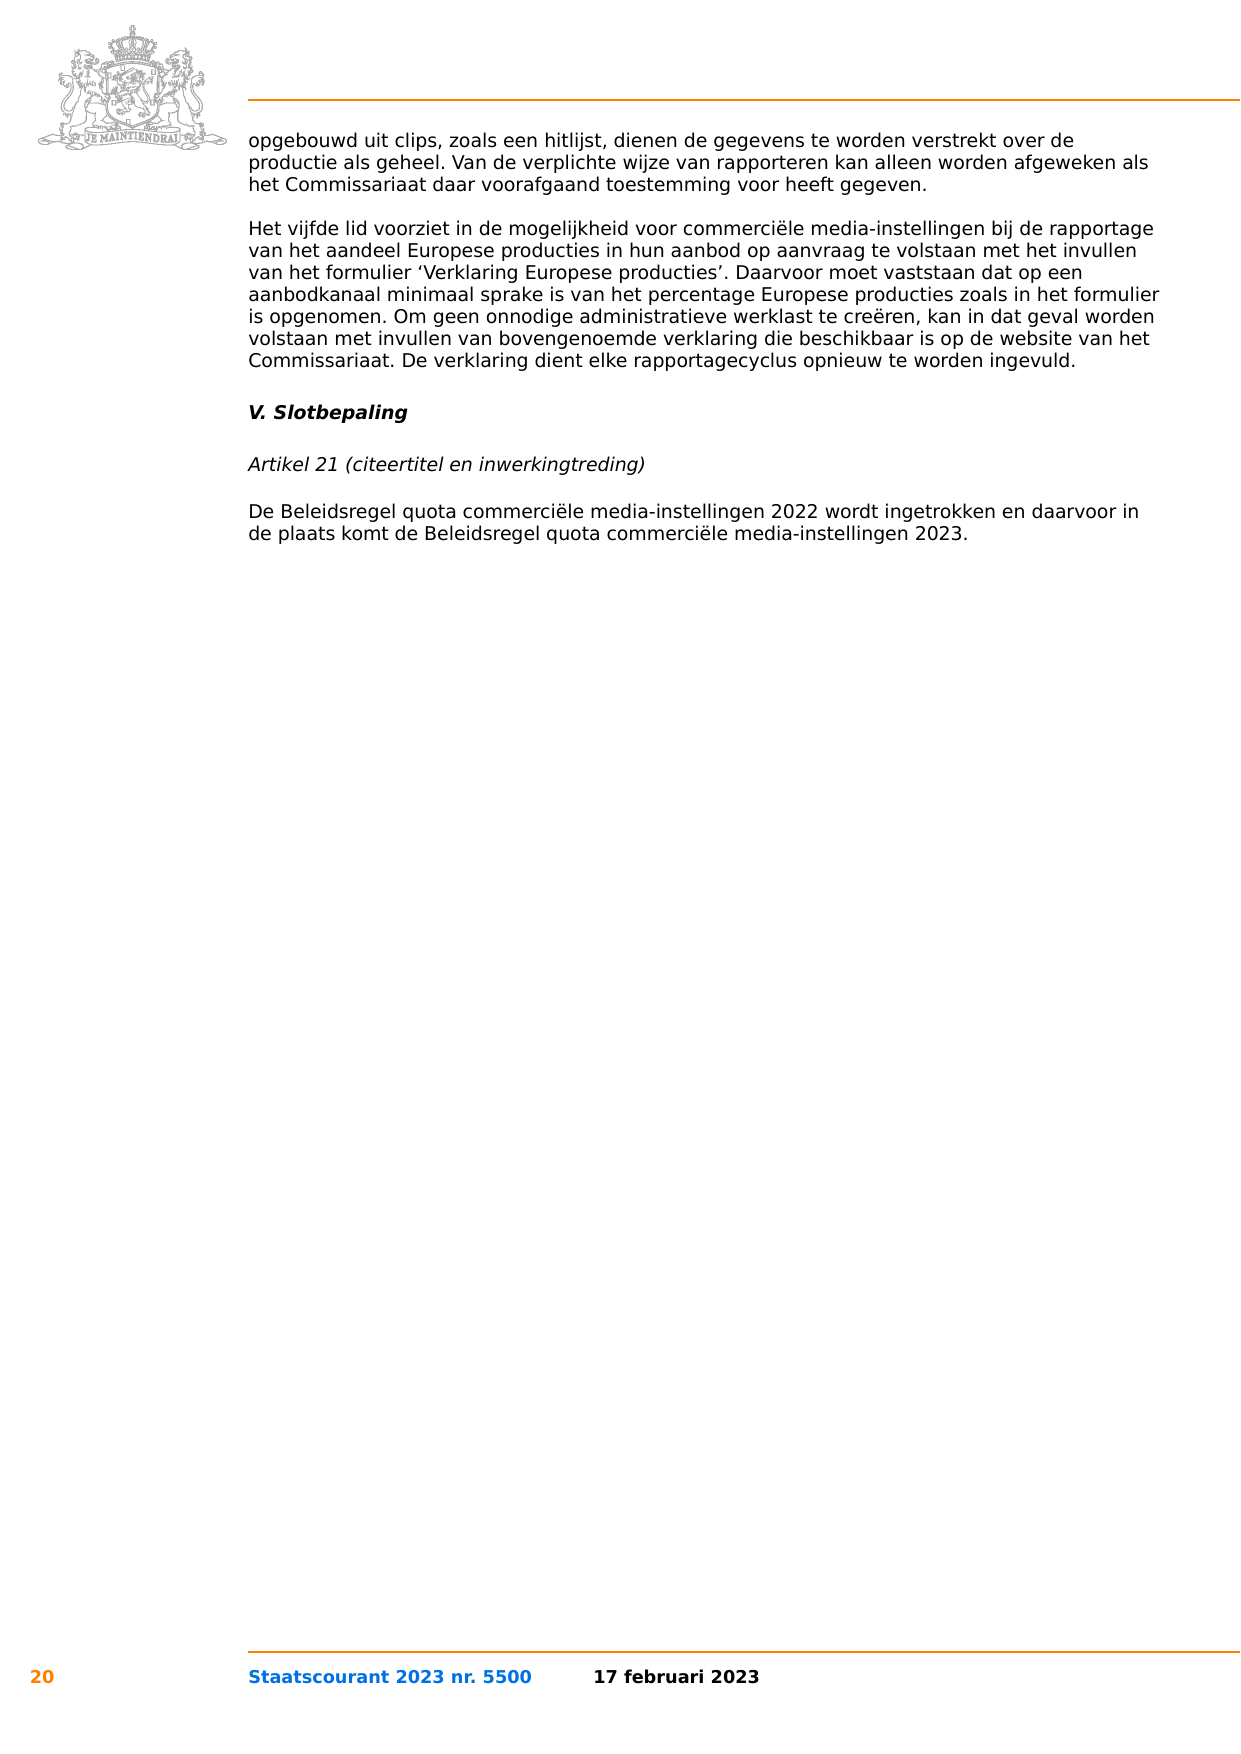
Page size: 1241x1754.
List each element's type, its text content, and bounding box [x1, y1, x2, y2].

text Het vijfde lid voorziet in de mogelijkheid voor commerciële media-instellingen bij de rapportage van het aandeel Europese producties in hun aanbod op aanvraag te volstaan met het invullen van het formulier ‘Verklaring Europese producties’. Daarvoor moet vaststaan dat op een aanbodkanaal minimaal sprake is van het percentage Europese producties zoals in het formulier is opgenomen. Om geen onnodige administratieve werklast te creëren, kan in dat geval worden volstaan met invullen van bovengenoemde verklaring die beschikbaar is op de website van het Commissariaat. De verklaring dient elke rapportagecyclus opnieuw te worden ingevuld. [248, 218, 1163, 372]
text opgebouwd uit clips, zoals een hitlijst, dienen de gegevens te worden verstrekt over de productie als geheel. Van de verplichte wijze van rapporteren kan alleen worden afgeweken als het Commissariaat daar voorafgaand toestemming voor heeft gegeven. [248, 130, 1163, 196]
picture [38, 25, 227, 150]
subtitle V. Slotbepaling [248, 402, 1163, 423]
text De Beleidsregel quota commerciële media-instellingen 2022 wordt ingetrokken en daarvoor in de plaats komt de Beleidsregel quota commerciële media-instellingen 2023. [248, 501, 1163, 544]
subtitle Artikel 21 (citeertitel en inwerkingtreding) [248, 453, 1163, 476]
